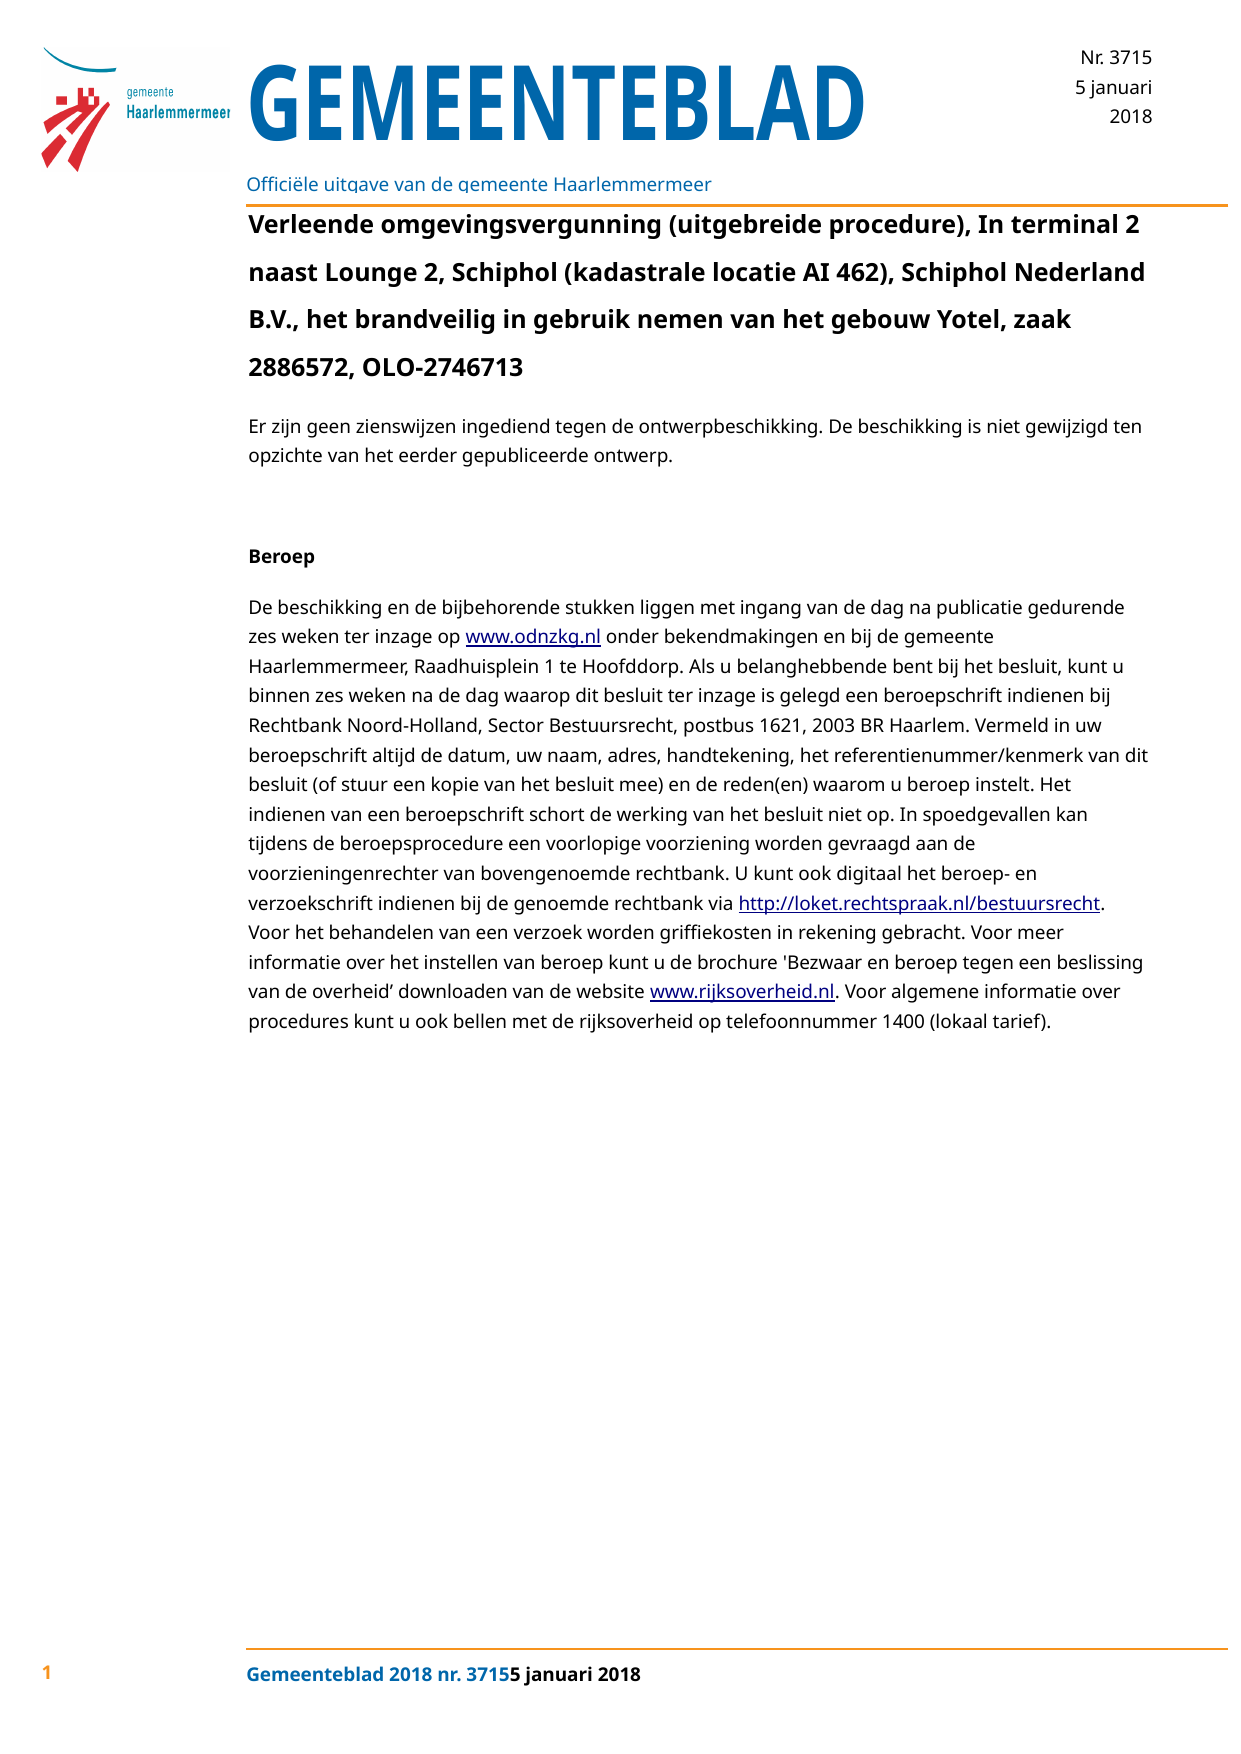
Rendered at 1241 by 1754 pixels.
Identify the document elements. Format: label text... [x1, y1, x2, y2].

text Beroep [248, 543, 1152, 569]
text Verleende omgevingsvergunning (uitgebreide procedure), In terminal 2 naast Lounge 2, Schiphol (kadastrale locatie AI 462), Schiphol Nederland B.V., het brandveilig in gebruik nemen van het gebouw Yotel, zaak 2886572, OLO-2746713 [248, 207, 1152, 384]
text De beschikking en de bijbehorende stukken liggen met ingang van de dag na publicatie gedurende zes weken ter inzage op www.odnzkg.nl onder bekendmakingen en bij de gemeente Haarlemmermeer, Raadhuisplein 1 te Hoofddorp. Als u belanghebbende bent bij het besluit, kunt u binnen zes weken na de dag waarop dit besluit ter inzage is gelegd een beroepschrift indienen bij Rechtbank Noord-Holland, Sector Bestuursrecht, postbus 1621, 2003 BR Haarlem. Vermeld in uw beroepschrift altijd de datum, uw naam, adres, handtekening, het referentienummer/kenmerk van dit besluit (of stuur een kopie van het besluit mee) en de reden(en) waarom u beroep instelt. Het indienen van een beroepschrift schort de werking van het besluit niet op. In spoedgevallen kan tijdens de beroepsprocedure een voorlopige voorziening worden gevraagd aan de voorzieningenrechter van bovengenoemde rechtbank. U kunt ook digitaal het beroep- en verzoekschrift indienen bij de genoemde rechtbank via http://loket.rechtspraak.nl/bestuursrecht. Voor het behandelen van een verzoek worden griffiekosten in rekening gebracht. Voor meer informatie over het instellen van beroep kunt u de brochure 'Bezwaar en beroep tegen een beslissing van de overheid’ downloaden van de website www.rijksoverheid.nl. Voor algemene informatie over procedures kunt u ook bellen met de rijksoverheid op telefoonnummer 1400 (lokaal tarief). [248, 594, 1152, 1034]
text Er zijn geen zienswijzen ingediend tegen de ontwerpbeschikking. De beschikking is niet gewijzigd ten opzichte van het eerder gepubliceerde ontwerp. [248, 413, 1152, 468]
picture [41, 47, 231, 172]
